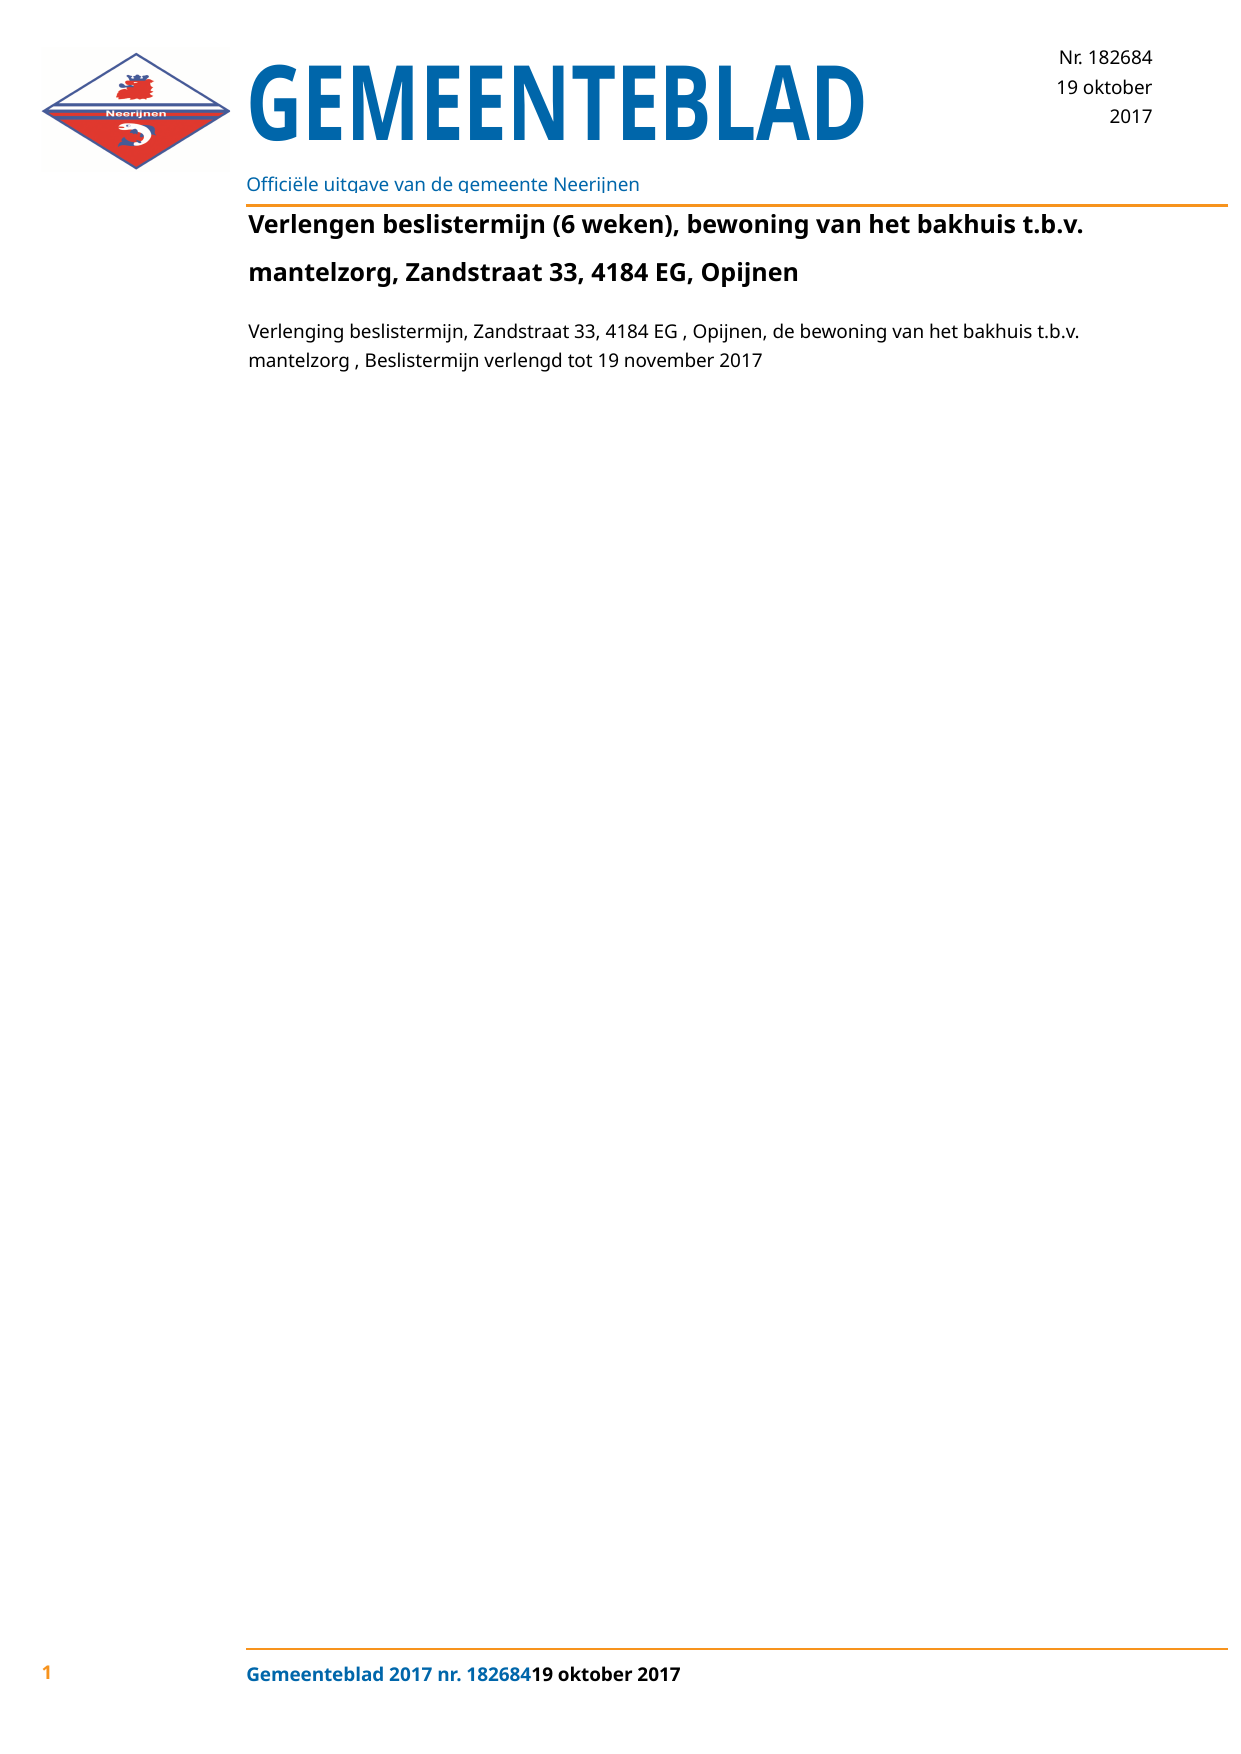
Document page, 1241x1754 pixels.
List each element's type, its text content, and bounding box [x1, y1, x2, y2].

text Verlengen beslistermijn (6 weken), bewoning van het bakhuis t.b.v. mantelzorg, Zandstraat 33, 4184 EG, Opijnen [248, 207, 1152, 288]
picture [41, 47, 231, 172]
table_header Verlenging beslistermijn, Zandstraat 33, 4184 EG , Opijnen, de bewoning van het bakhuis t.b.v. mantelzorg , Beslistermijn verlengd tot 19 november 2017 [248, 318, 1152, 373]
